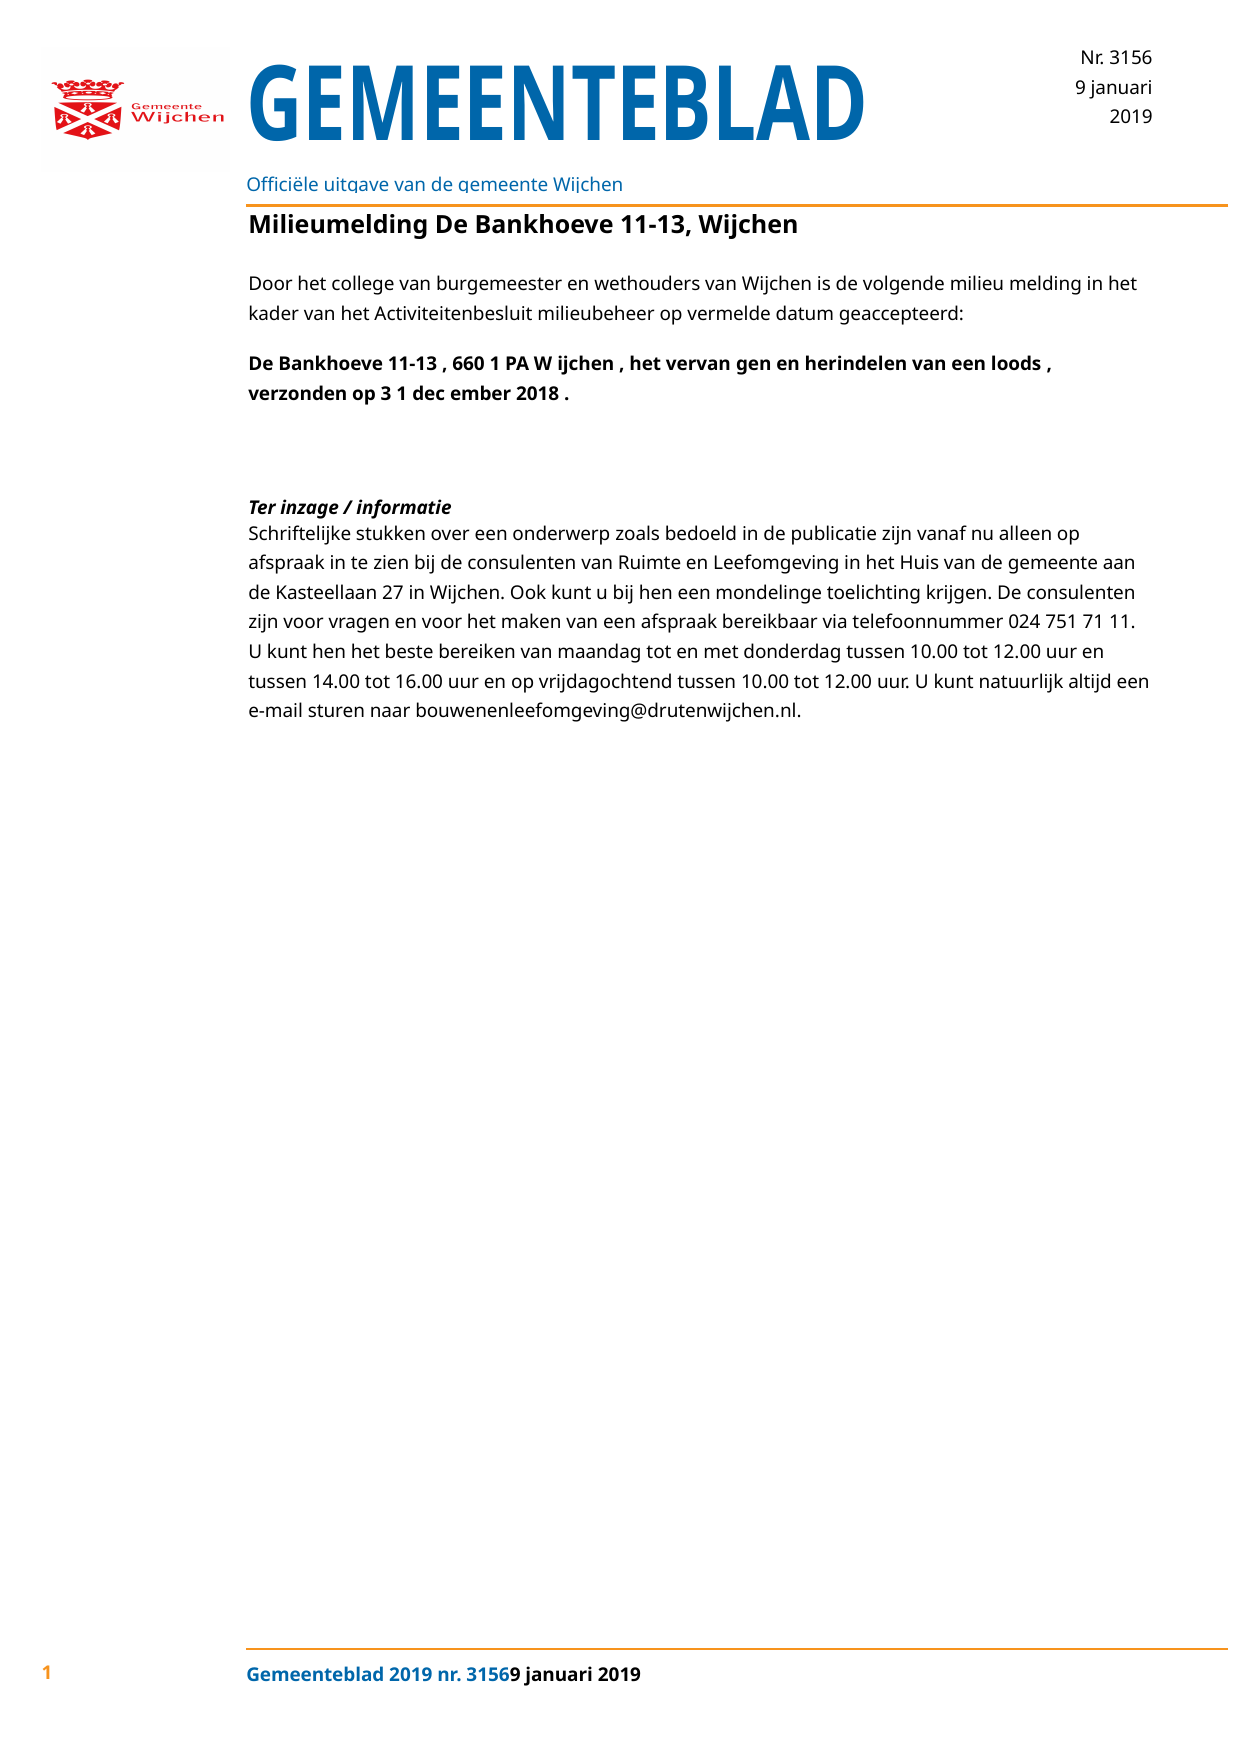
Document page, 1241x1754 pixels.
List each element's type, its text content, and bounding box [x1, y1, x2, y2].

text Schriftelijke stukken over een onderwerp zoals bedoeld in de publicatie zijn vanaf nu alleen op afspraak in te zien bij de consulenten van Ruimte en Leefomgeving in het Huis van de gemeente aan de Kasteellaan 27 in Wijchen. Ook kunt u bij hen een mondelinge toelichting krijgen. De consulenten zijn voor vragen en voor het maken van een afspraak bereikbaar via telefoonnummer 024 751 71 11. U kunt hen het beste bereiken van maandag tot en met donderdag tussen 10.00 tot 12.00 uur en tussen 14.00 tot 16.00 uur en op vrijdagochtend tussen 10.00 tot 12.00 uur. U kunt natuurlijk altijd een e-mail sturen naar bouwenenleefomgeving@drutenwijchen.nl. [248, 520, 1152, 723]
text Ter inzage / informatie [248, 494, 1152, 520]
text Milieumelding De Bankhoeve 11-13, Wijchen [248, 207, 1152, 241]
text De Bankhoeve 11-13 , 660 1 PA W ijchen , het vervan gen en herindelen van een loods , verzonden op 3 1 dec ember 2018 . [248, 350, 1152, 406]
text Door het college van burgemeester en wethouders van Wijchen is de volgende milieu melding in het kader van het Activiteitenbesluit milieubeheer op vermelde datum geaccepteerd: [248, 270, 1152, 326]
picture [41, 47, 231, 172]
